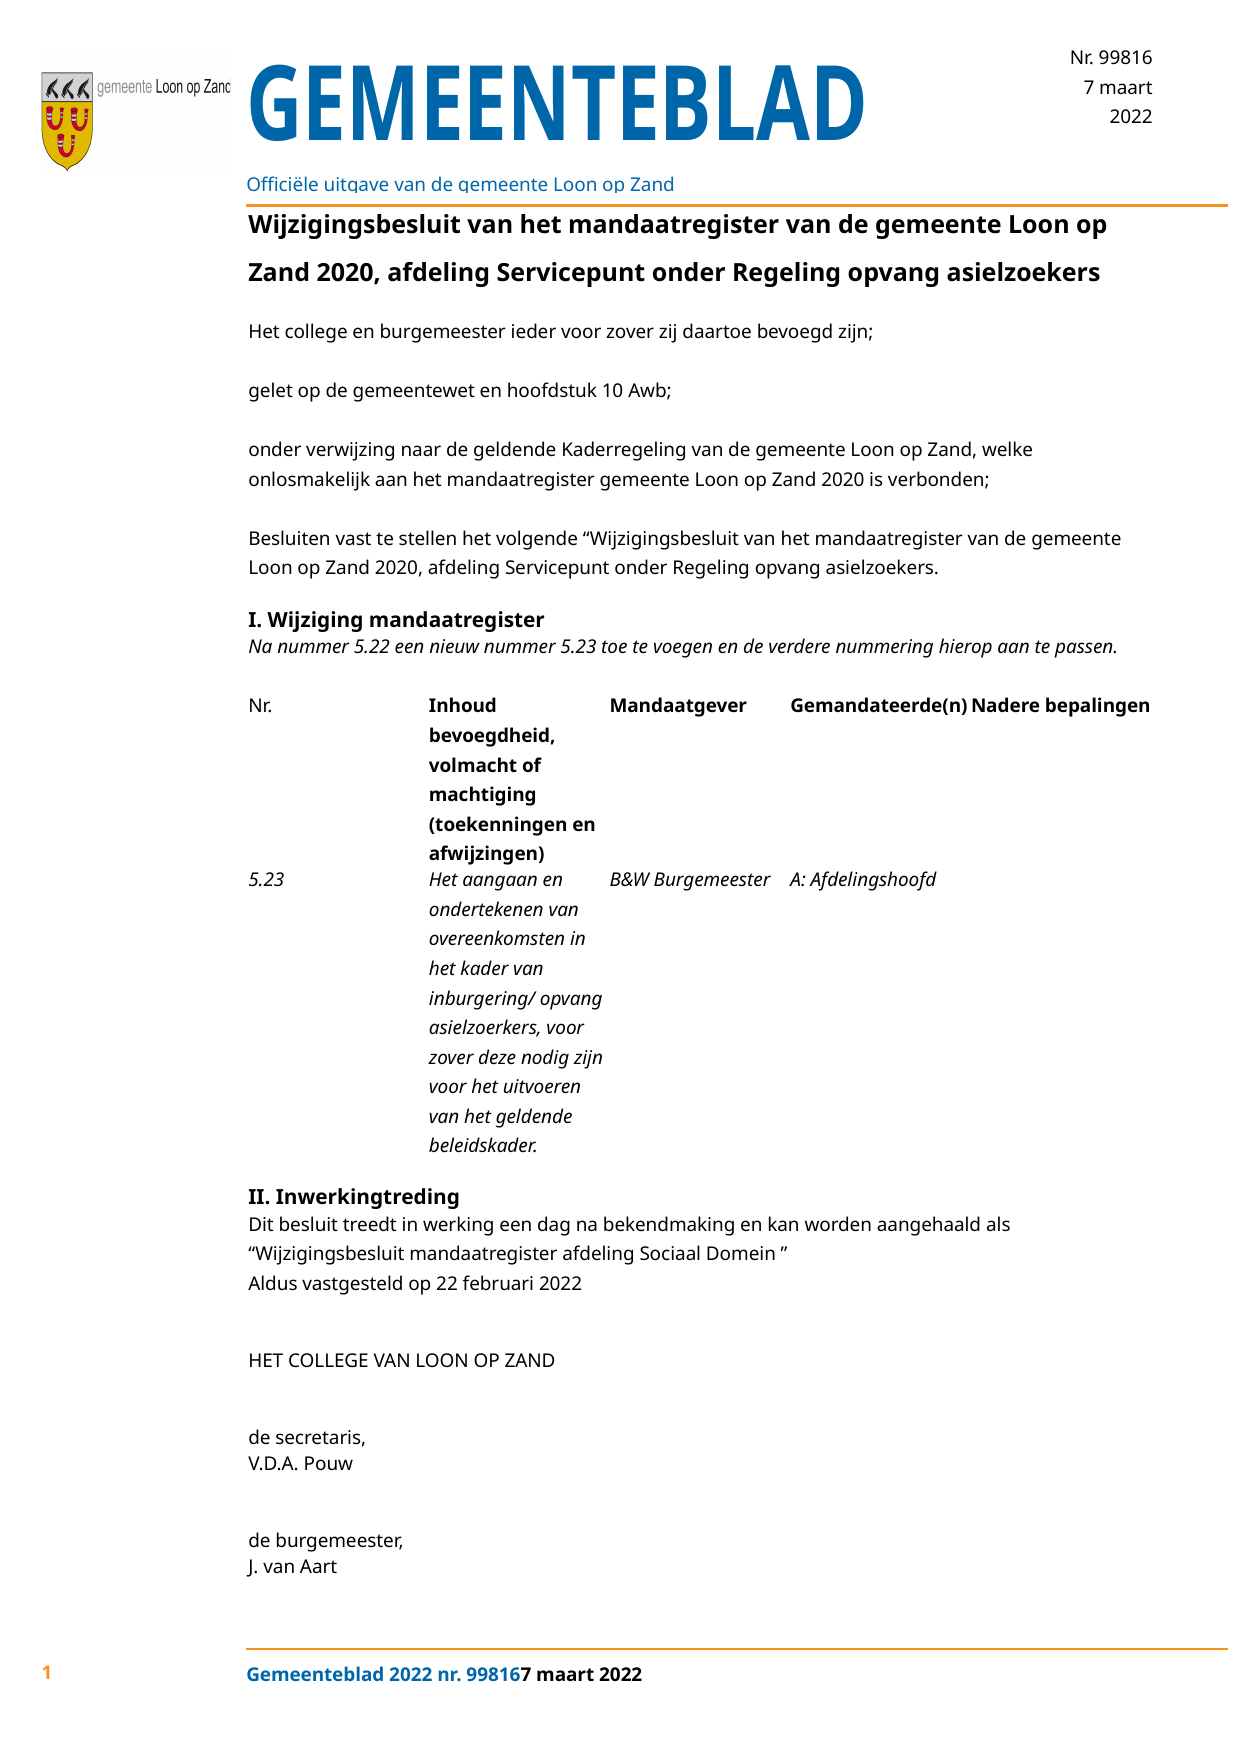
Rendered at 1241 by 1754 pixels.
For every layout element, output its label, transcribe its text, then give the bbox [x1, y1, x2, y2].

table_cell 5.23 [248, 866, 429, 1158]
table_header Inhoud bevoegdheid, volmacht of machtiging (toekenningen en afwijzingen) [429, 693, 609, 866]
text I. Wijziging mandaatregister [248, 605, 1152, 633]
text Het college en burgemeester ieder voor zover zij daartoe bevoegd zijn; [248, 318, 1152, 344]
text de secretaris, [248, 1424, 1152, 1450]
text Na nummer 5.22 een nieuw nummer 5.23 toe te voegen en de verdere nummering hierop aan te passen. [248, 633, 1152, 659]
table_cell Het aangaan en ondertekenen van overeenkomsten in het kader van inburgering/ opvang asielzoerkers, voor zover deze nodig zijn voor het uitvoeren van het geldende beleidskader. [429, 866, 609, 1158]
text Aldus vastgesteld op 22 februari 2022 [248, 1270, 1152, 1296]
picture [41, 47, 231, 172]
text “Wijzigingsbesluit mandaatregister afdeling Sociaal Domein ’’ [248, 1240, 1152, 1266]
text J. van Aart [248, 1553, 1152, 1579]
text V.D.A. Pouw [248, 1450, 1152, 1476]
text HET COLLEGE VAN LOON OP ZAND [248, 1347, 1152, 1373]
table_header Nr. [248, 693, 429, 866]
table_header Gemandateerde(n) [790, 693, 971, 866]
text Dit besluit treedt in werking een dag na bekendmaking en kan worden aangehaald als [248, 1211, 1152, 1237]
table_cell [971, 866, 1152, 1158]
text II. Inwerkingtreding [248, 1182, 1152, 1211]
table_header Nadere bepalingen [971, 693, 1152, 866]
text gelet op de gemeentewet en hoofdstuk 10 Awb; [248, 377, 1152, 403]
table_cell A: Afdelingshoofd [790, 866, 971, 1158]
text Besluiten vast te stellen het volgende “Wijzigingsbesluit van het mandaatregister van de gemeente Loon op Zand 2020, afdeling Servicepunt onder Regeling opvang asielzoekers. [248, 525, 1152, 580]
table_header Mandaatgever [609, 693, 790, 866]
text Wijzigingsbesluit van het mandaatregister van de gemeente Loon op Zand 2020, afdeling Servicepunt onder Regeling opvang asielzoekers [248, 207, 1152, 288]
text de burgemeester, [248, 1527, 1152, 1553]
text onder verwijzing naar de geldende Kaderregeling van de gemeente Loon op Zand, welke onlosmakelijk aan het mandaatregister gemeente Loon op Zand 2020 is verbonden; [248, 436, 1152, 492]
table_cell B&W Burgemeester [609, 866, 790, 1158]
